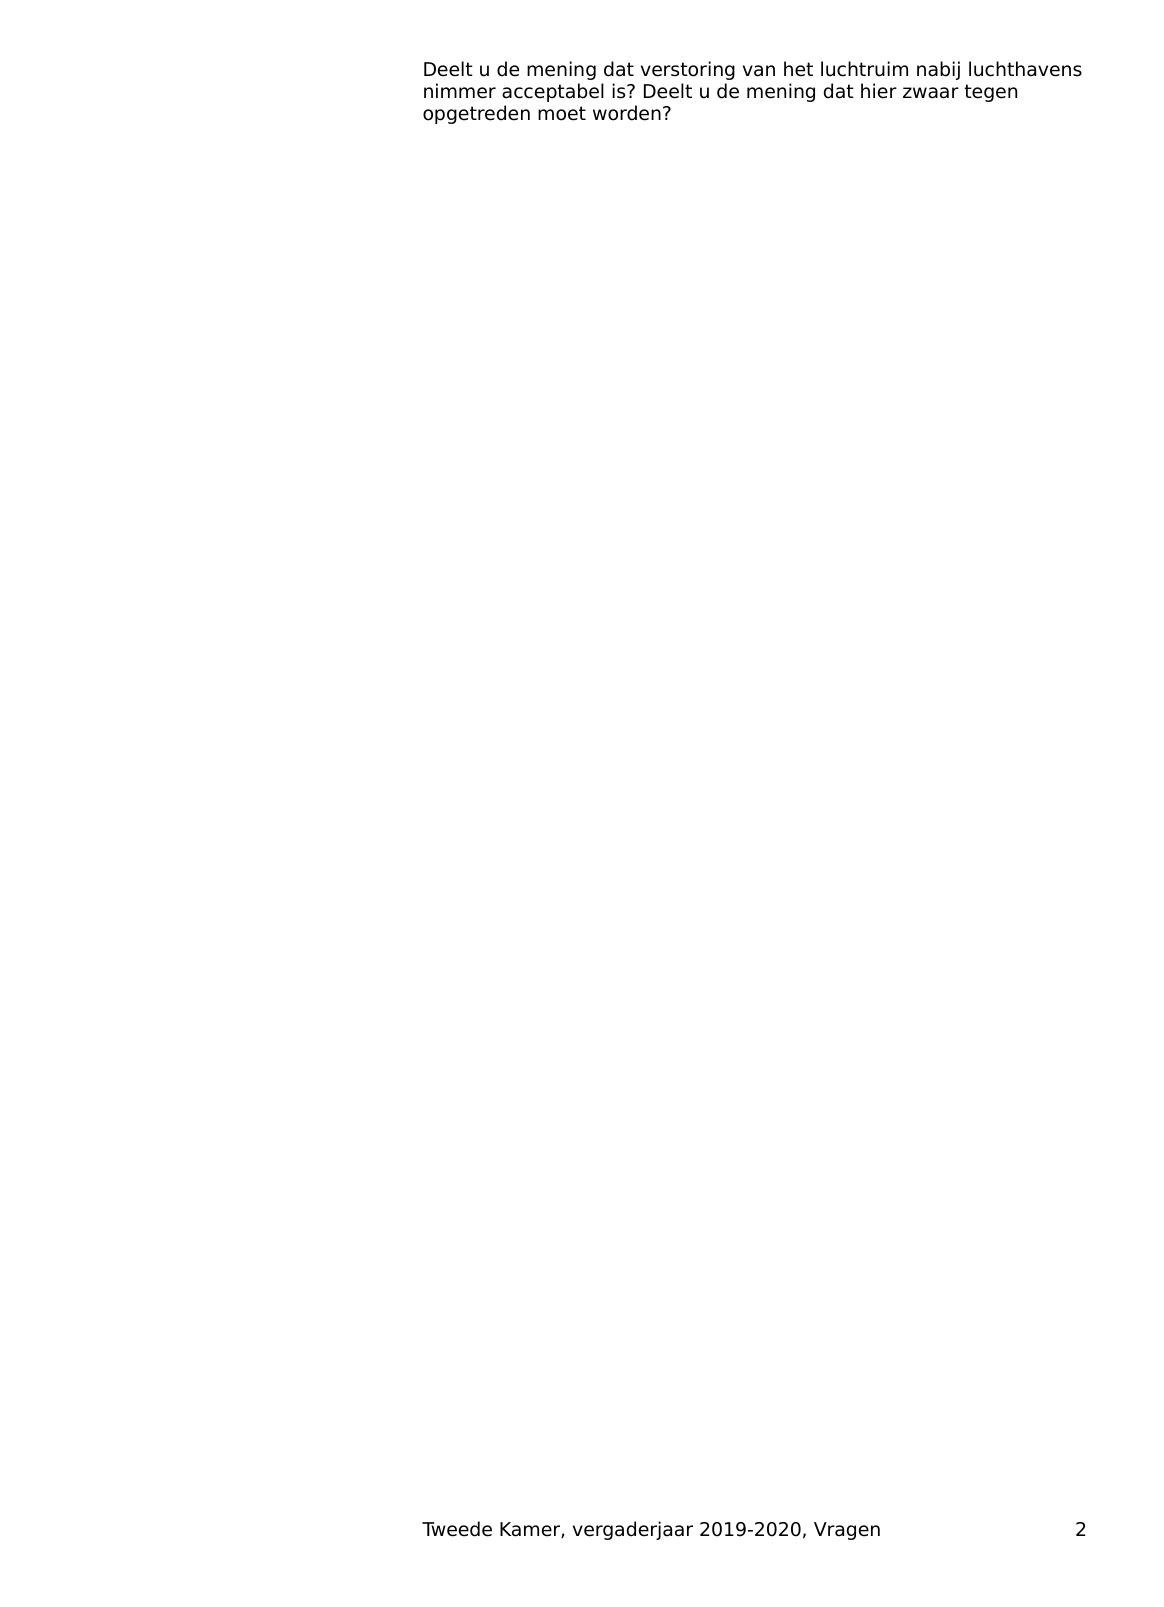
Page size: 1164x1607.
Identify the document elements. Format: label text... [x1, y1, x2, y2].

text Deelt u de mening dat verstoring van het luchtruim nabij luchthavens nimmer acceptabel is? Deelt u de mening dat hier zwaar tegen opgetreden moet worden? [422, 59, 1087, 125]
